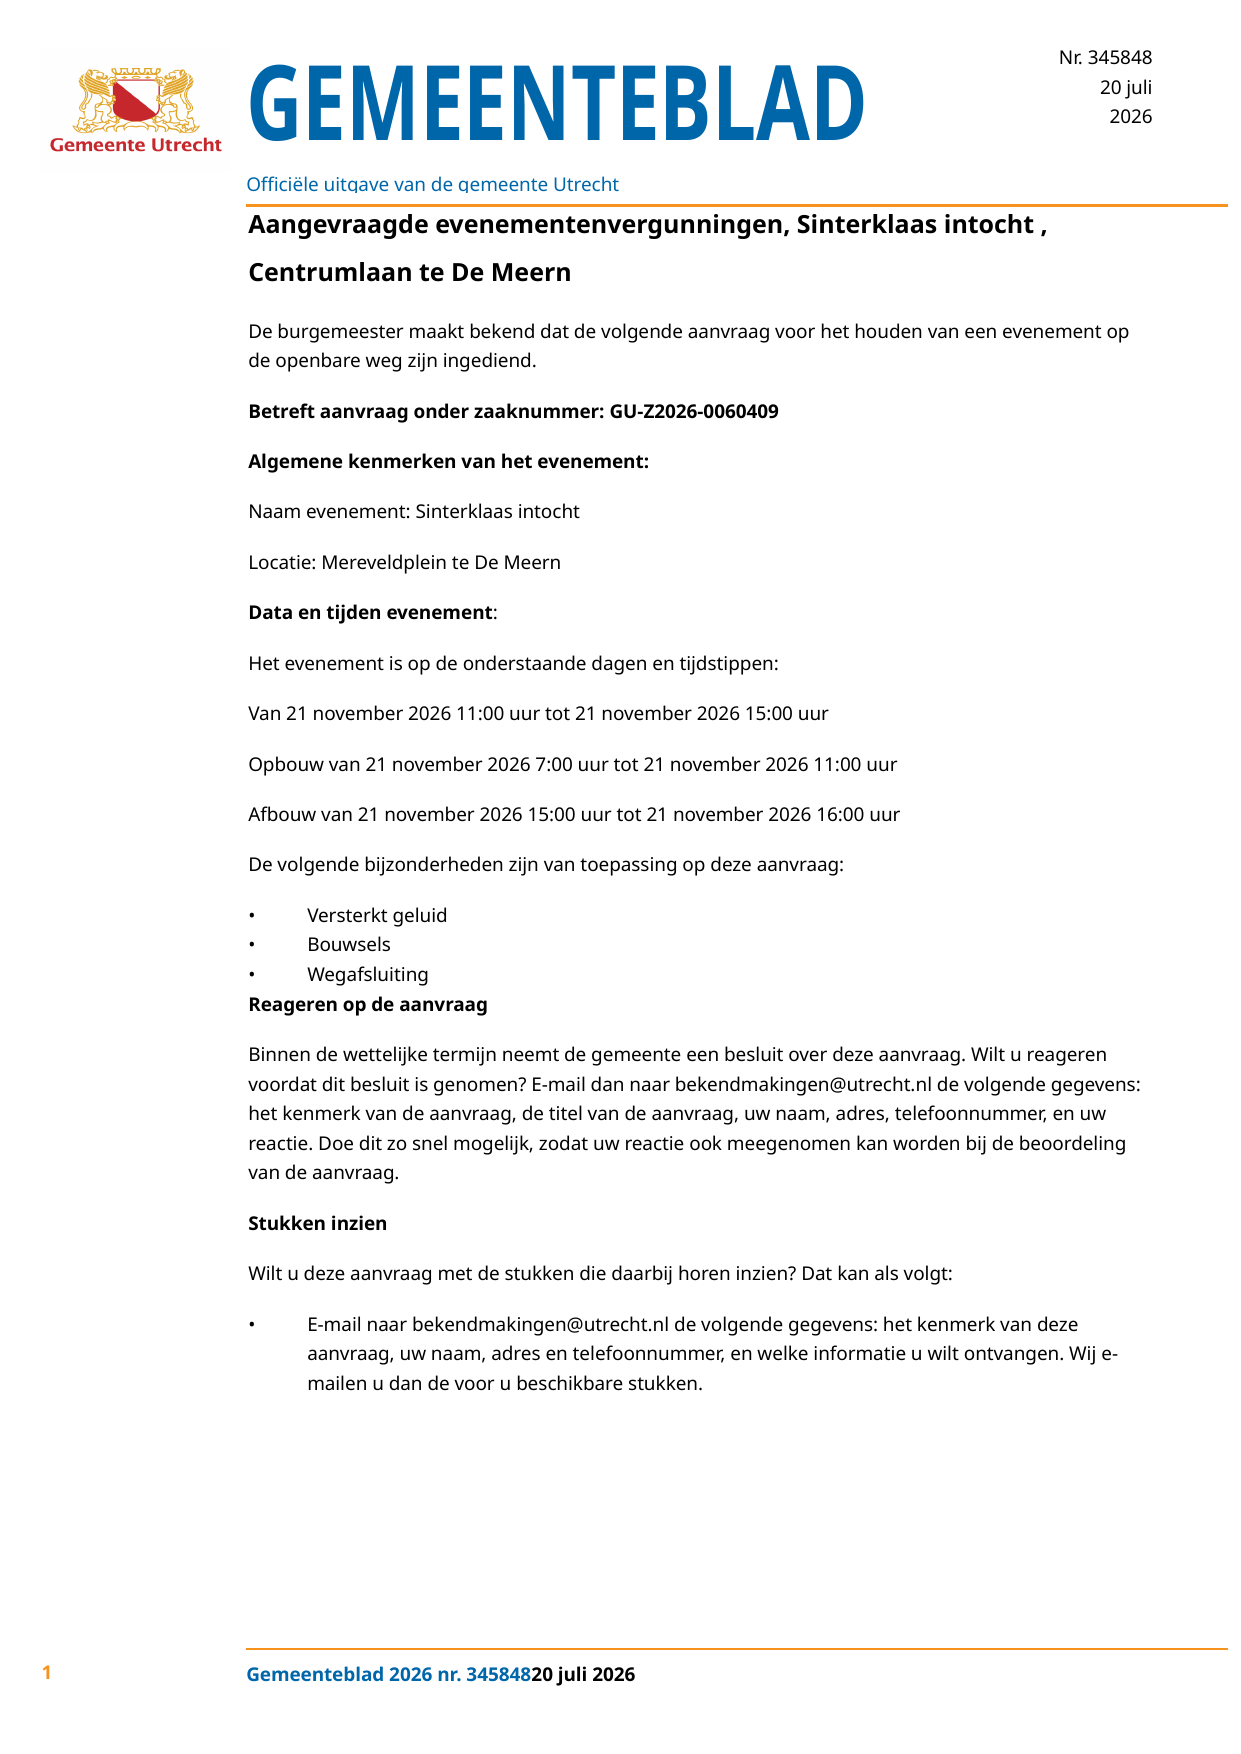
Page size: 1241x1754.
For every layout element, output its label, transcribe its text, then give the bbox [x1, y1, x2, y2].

text Reageren op de aanvraag [248, 991, 1152, 1017]
text Wilt u deze aanvraag met de stukken die daarbij horen inzien? Dat kan als volgt: [248, 1260, 1152, 1286]
text Binnen de wettelijke termijn neemt de gemeente een besluit over deze aanvraag. Wilt u reageren voordat dit besluit is genomen? E-mail dan naar bekendmakingen@utrecht.nl de volgende gegevens: het kenmerk van de aanvraag, de titel van de aanvraag, uw naam, adres, telefoonnummer, en uw reactie. Doe dit zo snel mogelijk, zodat uw reactie ook meegenomen kan worden bij de beoordeling van de aanvraag. [248, 1041, 1152, 1185]
text Algemene kenmerken van het evenement: [248, 448, 1152, 474]
list E-mail naar bekendmakingen@utrecht.nl de volgende gegevens: het kenmerk van deze aanvraag, uw naam, adres en telefoonnummer, en welke informatie u wilt ontvangen. Wij e-mailen u dan de voor u beschikbare stukken. [248, 1311, 1152, 1396]
text Opbouw van 21 november 2026 7:00 uur tot 21 november 2026 11:00 uur [248, 751, 1152, 777]
text Aangevraagde evenementenvergunningen, Sinterklaas intocht , Centrumlaan te De Meern [248, 207, 1152, 288]
text Afbouw van 21 november 2026 15:00 uur tot 21 november 2026 16:00 uur [248, 801, 1152, 827]
list Wegafsluiting [248, 961, 1152, 987]
text Betreft aanvraag onder zaaknummer: GU-Z2026-0060409 [248, 398, 1152, 424]
text Locatie: Mereveldplein te De Meern [248, 549, 1152, 575]
text Het evenement is op de onderstaande dagen en tijdstippen: [248, 650, 1152, 676]
text De volgende bijzonderheden zijn van toepassing op deze aanvraag: [248, 852, 1152, 877]
text De burgemeester maakt bekend dat de volgende aanvraag voor het houden van een evenement op de openbare weg zijn ingediend. [248, 318, 1152, 373]
text Naam evenement: Sinterklaas intocht [248, 499, 1152, 524]
text Van 21 november 2026 11:00 uur tot 21 november 2026 15:00 uur [248, 700, 1152, 726]
list Bouwsels [248, 932, 1152, 957]
picture [41, 47, 231, 172]
text Stukken inzien [248, 1210, 1152, 1236]
list Versterkt geluid [248, 902, 1152, 928]
text Data en tijden evenement: [248, 599, 1152, 625]
